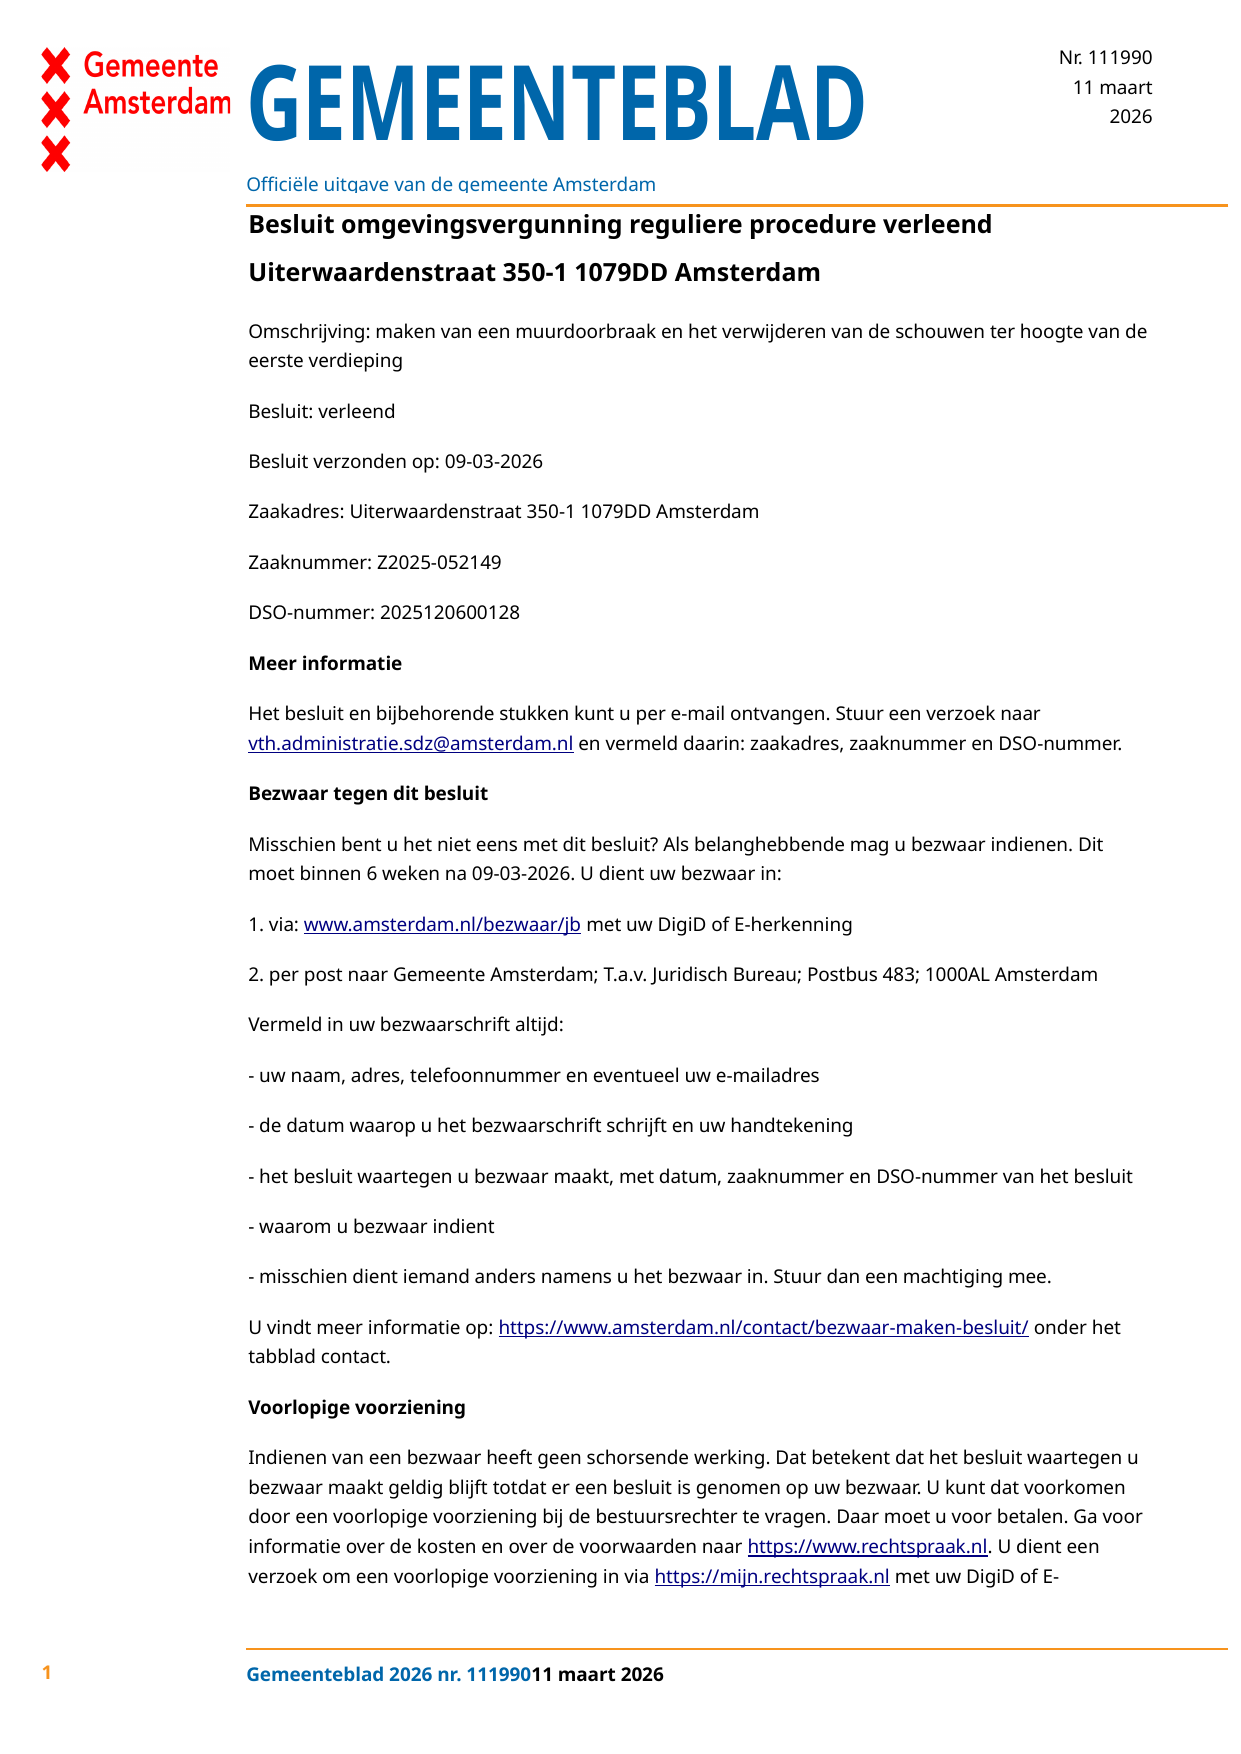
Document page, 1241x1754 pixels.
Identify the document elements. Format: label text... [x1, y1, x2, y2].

text 1. via: www.amsterdam.nl/bezwaar/jb met uw DigiD of E-herkenning [248, 911, 1152, 937]
text DSO-nummer: 2025120600128 [248, 599, 1152, 625]
text Indienen van een bezwaar heeft geen schorsende werking. Dat betekent dat het besluit waartegen u bezwaar maakt geldig blijft totdat er een besluit is genomen op uw bezwaar. U kunt dat voorkomen door een voorlopige voorziening bij de bestuursrechter te vragen. Daar moet u voor betalen. Ga voor informatie over de kosten en over de voorwaarden naar https://www.rechtspraak.nl. U dient een verzoek om een voorlopige voorziening in via https://mijn.rechtspraak.nl met uw DigiD of E- [248, 1444, 1152, 1589]
picture [41, 47, 231, 172]
text - misschien dient iemand anders namens u het bezwaar in. Stuur dan een machtiging mee. [248, 1264, 1152, 1289]
text Vermeld in uw bezwaarschrift altijd: [248, 1012, 1152, 1037]
text Meer informatie [248, 650, 1152, 676]
text - waarom u bezwaar indient [248, 1213, 1152, 1239]
text - uw naam, adres, telefoonnummer en eventueel uw e-mailadres [248, 1062, 1152, 1088]
text Omschrijving: maken van een muurdoorbraak en het verwijderen van de schouwen ter hoogte van de eerste verdieping [248, 318, 1152, 373]
text Besluit: verleend [248, 398, 1152, 424]
text Het besluit en bijbehorende stukken kunt u per e-mail ontvangen. Stuur een verzoek naar vth.administratie.sdz@amsterdam.nl en vermeld daarin: zaakadres, zaaknummer en DSO-nummer. [248, 700, 1152, 756]
text Bezwaar tegen dit besluit [248, 780, 1152, 806]
text Voorlopige voorziening [248, 1394, 1152, 1420]
text - de datum waarop u het bezwaarschrift schrijft en uw handtekening [248, 1112, 1152, 1138]
text Misschien bent u het niet eens met dit besluit? Als belanghebbende mag u bezwaar indienen. Dit moet binnen 6 weken na 09-03-2026. U dient uw bezwaar in: [248, 831, 1152, 886]
text Zaaknummer: Z2025-052149 [248, 549, 1152, 575]
text U vindt meer informatie op: https://www.amsterdam.nl/contact/bezwaar-maken-besluit/ onder het tabblad contact. [248, 1314, 1152, 1369]
text Besluit verzonden op: 09-03-2026 [248, 448, 1152, 474]
text Zaakadres: Uiterwaardenstraat 350-1 1079DD Amsterdam [248, 499, 1152, 524]
text - het besluit waartegen u bezwaar maakt, met datum, zaaknummer en DSO-nummer van het besluit [248, 1163, 1152, 1189]
text 2. per post naar Gemeente Amsterdam; T.a.v. Juridisch Bureau; Postbus 483; 1000AL Amsterdam [248, 961, 1152, 987]
text Besluit omgevingsvergunning reguliere procedure verleend Uiterwaardenstraat 350-1 1079DD Amsterdam [248, 207, 1152, 288]
